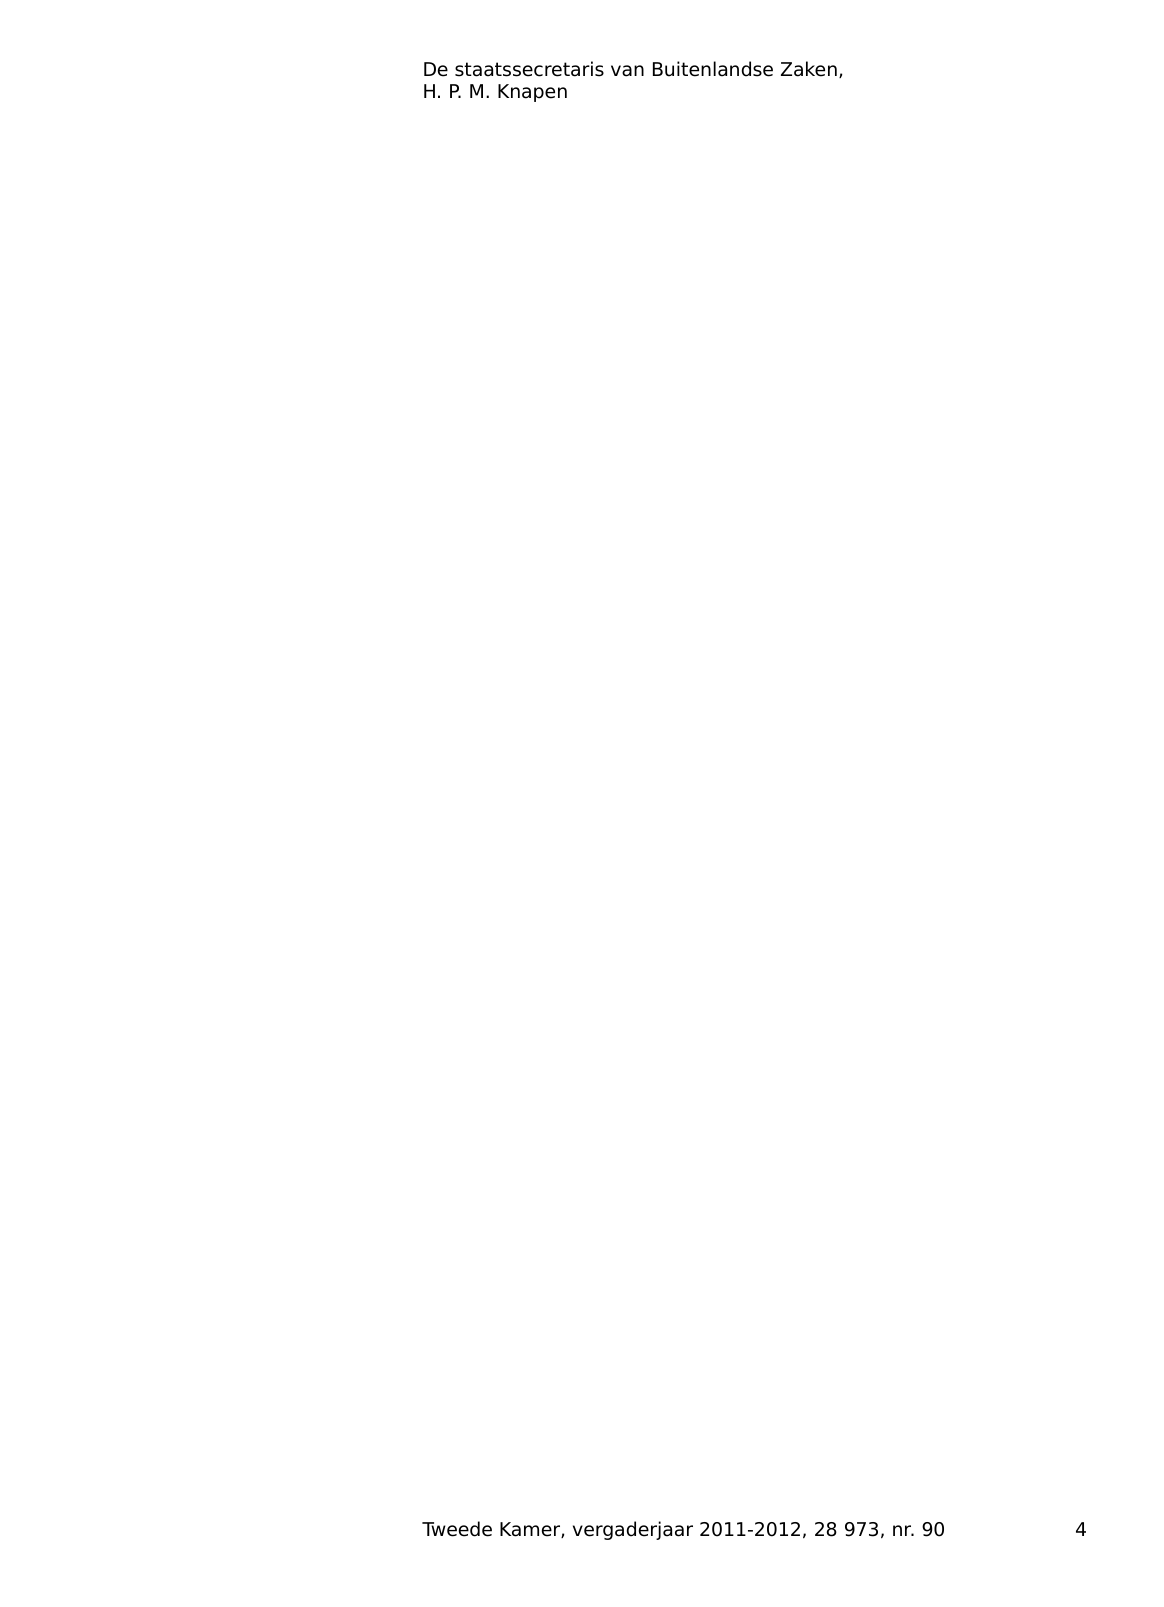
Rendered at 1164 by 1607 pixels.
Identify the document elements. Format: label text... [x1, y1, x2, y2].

text De staatssecretaris van Buitenlandse Zaken, H. P. M. Knapen [422, 59, 1087, 103]
